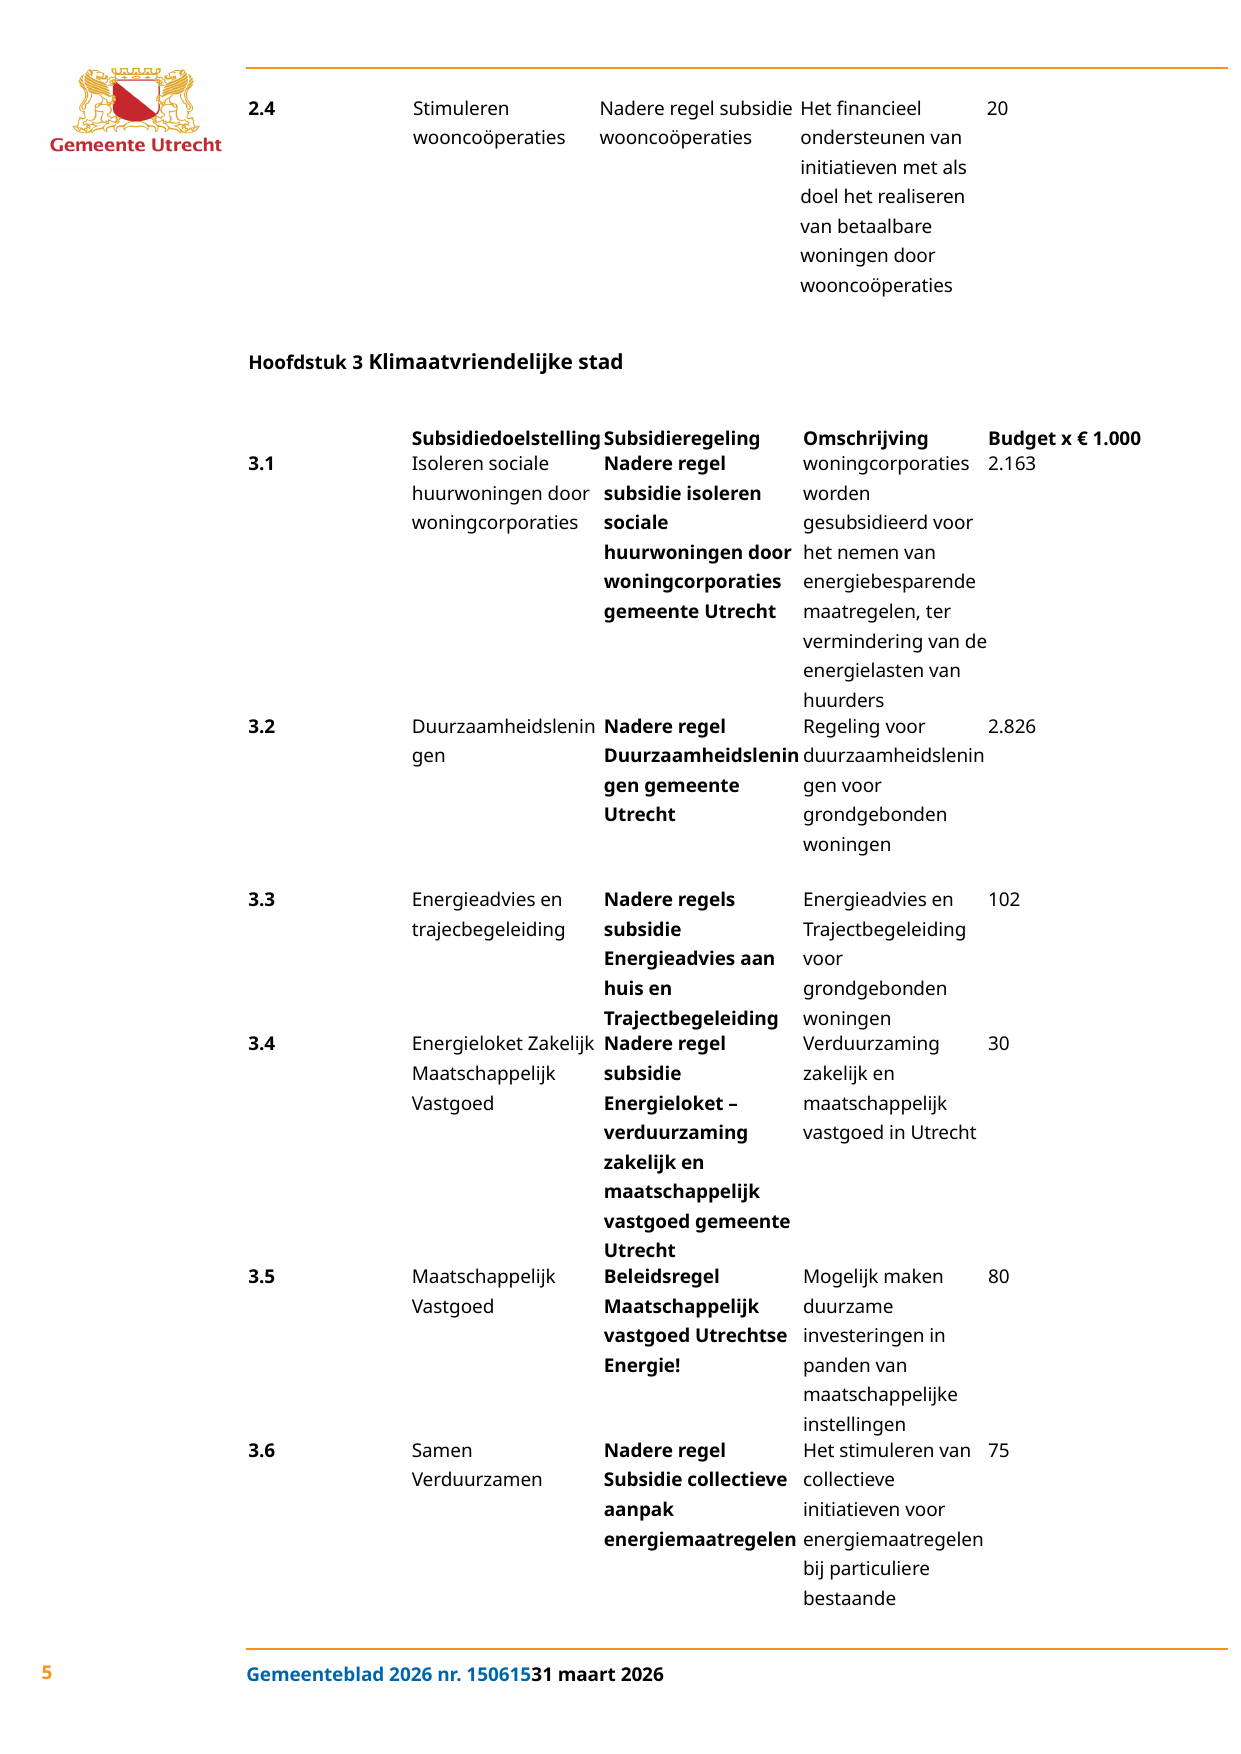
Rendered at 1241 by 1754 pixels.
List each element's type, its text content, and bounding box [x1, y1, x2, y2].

table_cell 75 [988, 1437, 1152, 1611]
table_cell 3.2 [248, 713, 412, 886]
table_cell Beleidsregel Maatschappelijk vastgoed Utrechtse Energie! [604, 1263, 803, 1437]
table_cell Nadere regel Subsidie collectieve aanpak energiemaatregelen [604, 1437, 803, 1611]
table_header [248, 425, 412, 450]
table_cell Regeling voor duurzaamheidsleningen voor grondgebonden woningen [803, 713, 988, 886]
table_header Subsidiedoelstelling [412, 425, 604, 450]
table_cell Nadere regel subsidie isoleren sociale huurwoningen door woningcorporaties gemeente Utrecht [604, 450, 803, 713]
table_cell Nadere regels subsidie Energieadvies aan huis en Trajectbegeleiding [604, 886, 803, 1031]
picture [41, 47, 231, 172]
table_cell 3.4 [248, 1031, 412, 1263]
table_cell Nadere regel subsidie Energieloket – verduurzaming zakelijk en maatschappelijk vastgoed gemeente Utrecht [604, 1031, 803, 1263]
table_cell Stimuleren wooncoöperaties [413, 95, 599, 298]
table_cell Duurzaamheidsleningen [412, 713, 604, 886]
table_cell 2.163 [988, 450, 1152, 713]
table_cell Energieloket Zakelijk Maatschappelijk Vastgoed [412, 1031, 604, 1263]
table_cell 2.826 [988, 713, 1152, 886]
table_cell 80 [988, 1263, 1152, 1437]
table_cell 3.1 [248, 450, 412, 713]
table_cell Samen Verduurzamen [412, 1437, 604, 1611]
table_header Subsidieregeling [604, 425, 803, 450]
table_cell 20 [987, 95, 1152, 298]
table_cell 102 [988, 886, 1152, 1031]
table_header Omschrijving [803, 425, 988, 450]
table_cell Verduurzaming zakelijk en maatschappelijk vastgoed in Utrecht [803, 1031, 988, 1263]
table_cell 2.4 [248, 95, 413, 298]
table_cell Mogelijk maken duurzame investeringen in panden van maatschappelijke instellingen [803, 1263, 988, 1437]
table_cell 3.6 [248, 1437, 412, 1611]
table_header Budget x € 1.000 [988, 425, 1152, 450]
table_cell Isoleren sociale huurwoningen door woningcorporaties [412, 450, 604, 713]
table_cell Energieadvies en Trajectbegeleiding voor grondgebonden woningen [803, 886, 988, 1031]
text Hoofdstuk 3 Klimaatvriendelijke stad [248, 347, 1152, 375]
table_cell Nadere regel Duurzaamheidsleningen gemeente Utrecht [604, 713, 803, 886]
table_cell 3.5 [248, 1263, 412, 1437]
table_cell Maatschappelijk Vastgoed [412, 1263, 604, 1437]
table_cell Het stimuleren van collectieve initiatieven voor energiemaatregelen bij particuliere bestaande [803, 1437, 988, 1611]
table_cell Energieadvies en trajecbegeleiding [412, 886, 604, 1031]
table_cell Het financieel ondersteunen van initiatieven met als doel het realiseren van betaalbare woningen door wooncoöperaties [800, 95, 987, 298]
table_cell 30 [988, 1031, 1152, 1263]
table_cell woningcorporaties worden gesubsidieerd voor het nemen van energiebesparende maatregelen, ter vermindering van de energielasten van huurders [803, 450, 988, 713]
table_cell Nadere regel subsidie wooncoöperaties [599, 95, 800, 298]
table_cell 3.3 [248, 886, 412, 1031]
